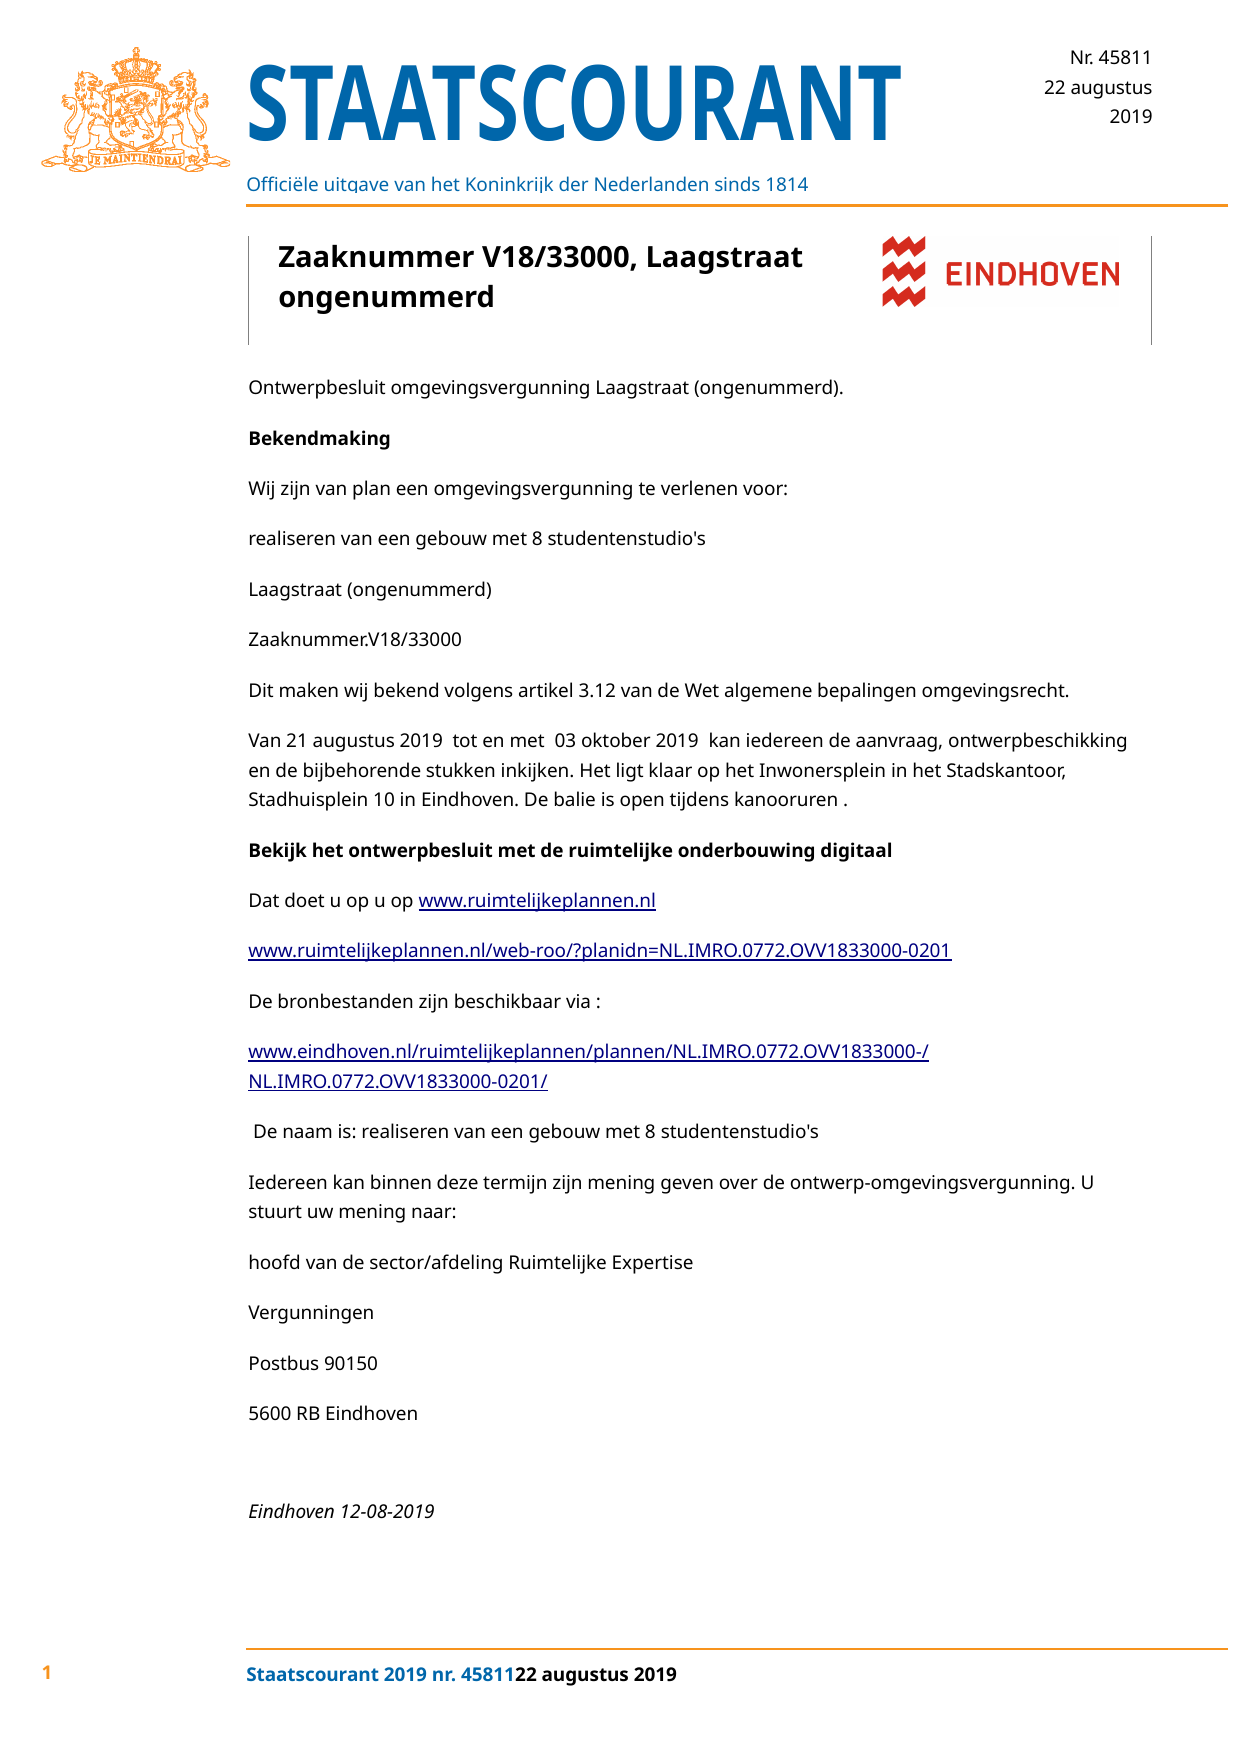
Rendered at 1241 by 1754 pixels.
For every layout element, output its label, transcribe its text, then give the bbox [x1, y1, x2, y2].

text Van 21 augustus 2019 tot en met 03 oktober 2019 kan iedereen de aanvraag, ontwerpbeschikking en de bijbehorende stukken inkijken. Het ligt klaar op het Inwonersplein in het Stadskantoor, Stadhuisplein 10 in Eindhoven. De balie is open tijdens kanooruren . [248, 727, 1152, 812]
text Bekijk het ontwerpbesluit met de ruimtelijke onderbouwing digitaal [248, 837, 1152, 862]
text Wij zijn van plan een omgevingsvergunning te verlenen voor: [248, 475, 1152, 501]
text Vergunningen [248, 1299, 1152, 1325]
text realiseren van een gebouw met 8 studentenstudio's [248, 526, 1152, 551]
text 5600 RB Eindhoven [248, 1400, 1152, 1426]
text hoofd van de sector/afdeling Ruimtelijke Expertise [248, 1249, 1152, 1274]
text Dit maken wij bekend volgens artikel 3.12 van de Wet algemene bepalingen omgevingsrecht. [248, 677, 1152, 702]
text Ontwerpbesluit omgevingsvergunning Laagstraat (ongenummerd). [248, 374, 1152, 400]
text www.ruimtelijkeplannen.nl/web-roo/?planidn=NL.IMRO.0772.OVV1833000-0201 [248, 938, 1152, 963]
text Bekendmaking [248, 425, 1152, 450]
text Iedereen kan binnen deze termijn zijn mening geven over de ontwerp-omgevingsvergunning. U stuurt uw mening naar: [248, 1169, 1152, 1224]
text De naam is: realiseren van een gebouw met 8 studentenstudio's [248, 1118, 1152, 1144]
text De bronbestanden zijn beschikbaar via : [248, 988, 1152, 1014]
table_header [850, 236, 1151, 345]
text Dat doet u op u op www.ruimtelijkeplannen.nl [248, 887, 1152, 913]
text Postbus 90150 [248, 1350, 1152, 1375]
picture [41, 47, 231, 172]
text www.eindhoven.nl/ruimtelijkeplannen/plannen/NL.IMRO.0772.OVV1833000-/NL.IMRO.0772.OVV1833000-0201/ [248, 1038, 1152, 1094]
text Zaaknummer.V18/33000 [248, 626, 1152, 652]
text Eindhoven 12-08-2019 [248, 1498, 1152, 1524]
table_header Zaaknummer V18/33000, Laagstraat ongenummerd [249, 236, 850, 345]
text Laagstraat (ongenummerd) [248, 576, 1152, 602]
picture [882, 236, 1119, 307]
